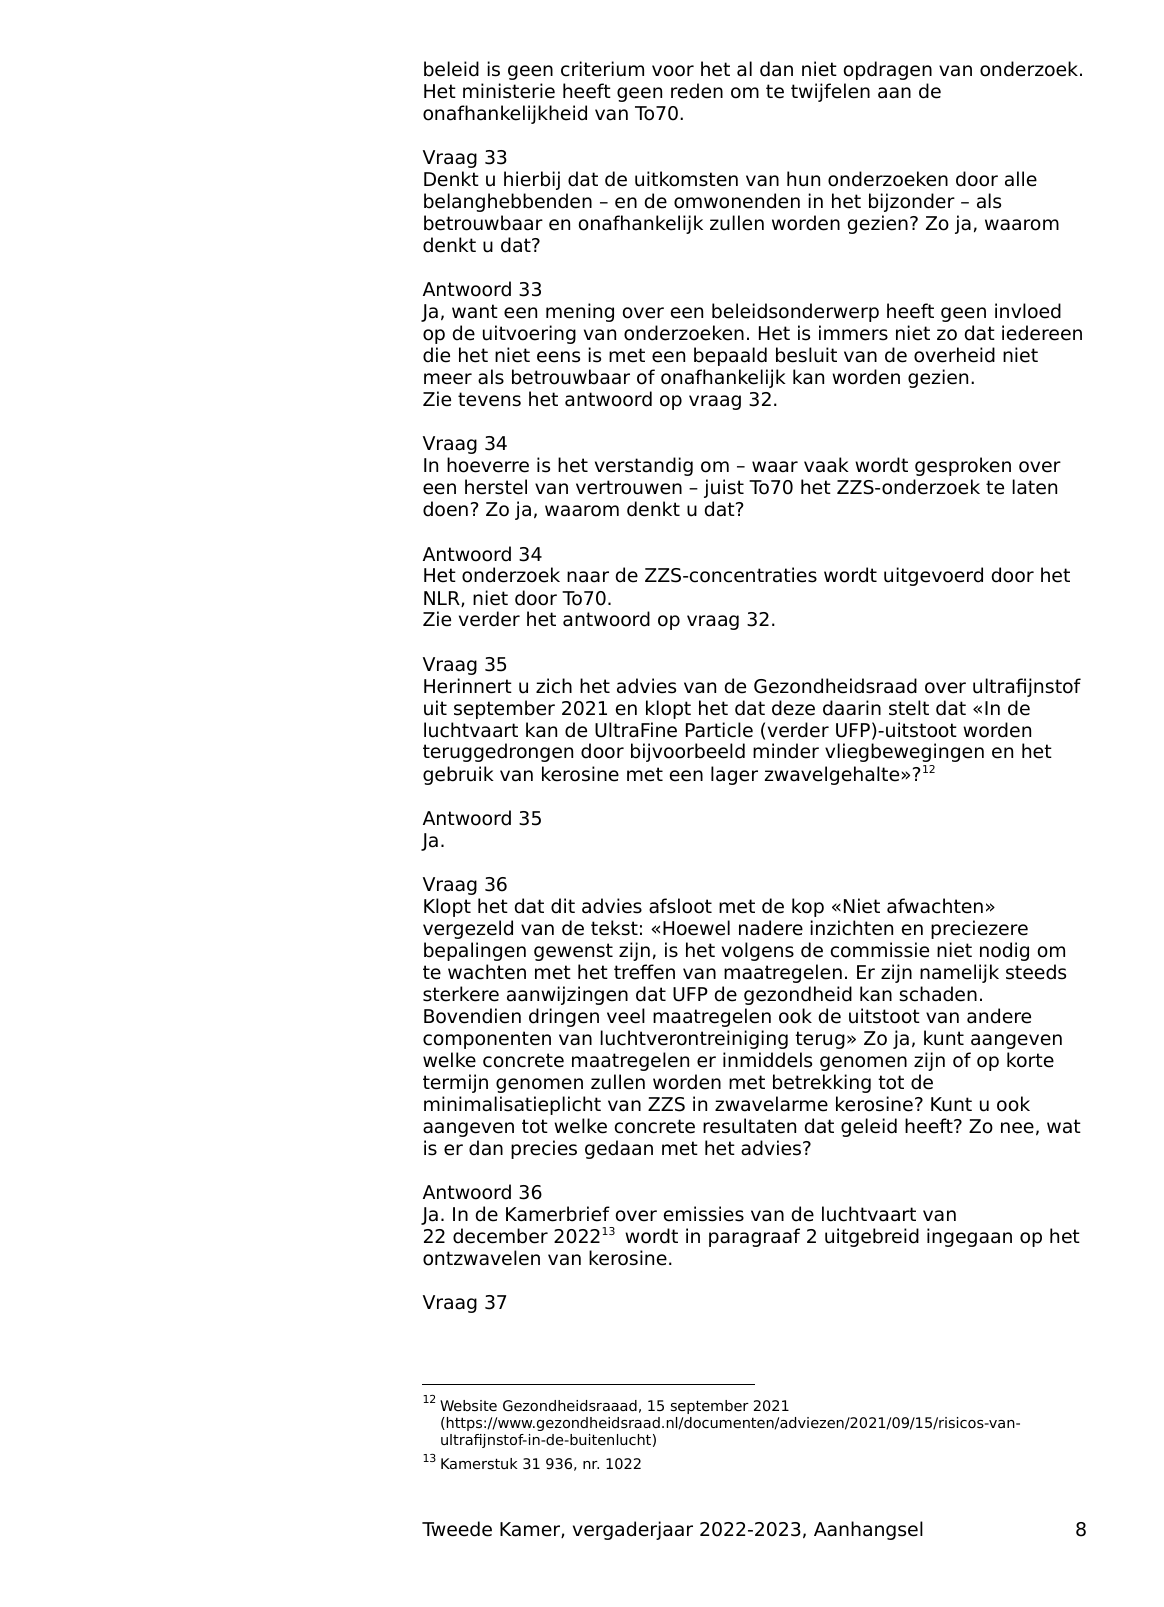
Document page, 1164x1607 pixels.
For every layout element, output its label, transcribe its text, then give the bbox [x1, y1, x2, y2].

text Vraag 34 [422, 433, 1087, 455]
text Vraag 36 [422, 874, 1087, 896]
text beleid is geen criterium voor het al dan niet opdragen van onderzoek. Het ministerie heeft geen reden om te twijfelen aan de onafhankelijkheid van To70. [422, 59, 1087, 125]
text Vraag 37 [422, 1292, 1087, 1314]
text Antwoord 36 [422, 1182, 1087, 1204]
text Herinnert u zich het advies van de Gezondheidsraad over ultrafijnstof uit september 2021 en klopt het dat deze daarin stelt dat «In de luchtvaart kan de UltraFine Particle (verder UFP)-uitstoot worden teruggedrongen door bijvoorbeeld minder vliegbewegingen en het gebruik van kerosine met een lager zwavelgehalte»? [422, 676, 1087, 785]
text Denkt u hierbij dat de uitkomsten van hun onderzoeken door alle belanghebbenden – en de omwonenden in het bijzonder – als betrouwbaar en onafhankelijk zullen worden gezien? Zo ja, waarom denkt u dat? [422, 169, 1087, 257]
text Ja. [422, 829, 1087, 852]
text Kamerstuk 31 936, nr. 1022 [422, 1452, 1087, 1474]
text Antwoord 35 [422, 808, 1087, 829]
text Zie verder het antwoord op vraag 32. [422, 609, 1087, 631]
text In hoeverre is het verstandig om – waar vaak wordt gesproken over een herstel van vertrouwen – juist To70 het ZZS-onderzoek te laten doen? Zo ja, waarom denkt u dat? [422, 455, 1087, 521]
text Ja, want een mening over een beleidsonderwerp heeft geen invloed op de uitvoering van onderzoeken. Het is immers niet zo dat iedereen die het niet eens is met een bepaald besluit van de overheid niet meer als betrouwbaar of onafhankelijk kan worden gezien. [422, 301, 1087, 389]
text Zie tevens het antwoord op vraag 32. [422, 389, 1087, 411]
text Website Gezondheidsraaad, 15 september 2021 (https://www.gezondheidsraad.nl/documenten/adviezen/2021/09/15/risicos-van-ultrafijnstof-in-de-buitenlucht) [422, 1393, 1087, 1449]
text Ja. In de Kamerbrief over emissies van de luchtvaart van 22 december 2022 wordt in paragraaf 2 uitgebreid ingegaan op het ontzwavelen van kerosine. [422, 1204, 1087, 1269]
text Het onderzoek naar de ZZS-concentraties wordt uitgevoerd door het NLR, niet door To70. [422, 565, 1087, 609]
text Vraag 35 [422, 653, 1087, 676]
text Klopt het dat dit advies afsloot met de kop «Niet afwachten» vergezeld van de tekst: «Hoewel nadere inzichten en preciezere bepalingen gewenst zijn, is het volgens de commissie niet nodig om te wachten met het treffen van maatregelen. Er zijn namelijk steeds sterkere aanwijzingen dat UFP de gezondheid kan schaden. Bovendien dringen veel maatregelen ook de uitstoot van andere componenten van luchtverontreiniging terug» Zo ja, kunt aangeven welke concrete maatregelen er inmiddels genomen zijn of op korte termijn genomen zullen worden met betrekking tot de minimalisatieplicht van ZZS in zwavelarme kerosine? Kunt u ook aangeven tot welke concrete resultaten dat geleid heeft? Zo nee, wat is er dan precies gedaan met het advies? [422, 896, 1087, 1159]
text Vraag 33 [422, 147, 1087, 169]
text Antwoord 33 [422, 279, 1087, 301]
text Antwoord 34 [422, 543, 1087, 565]
